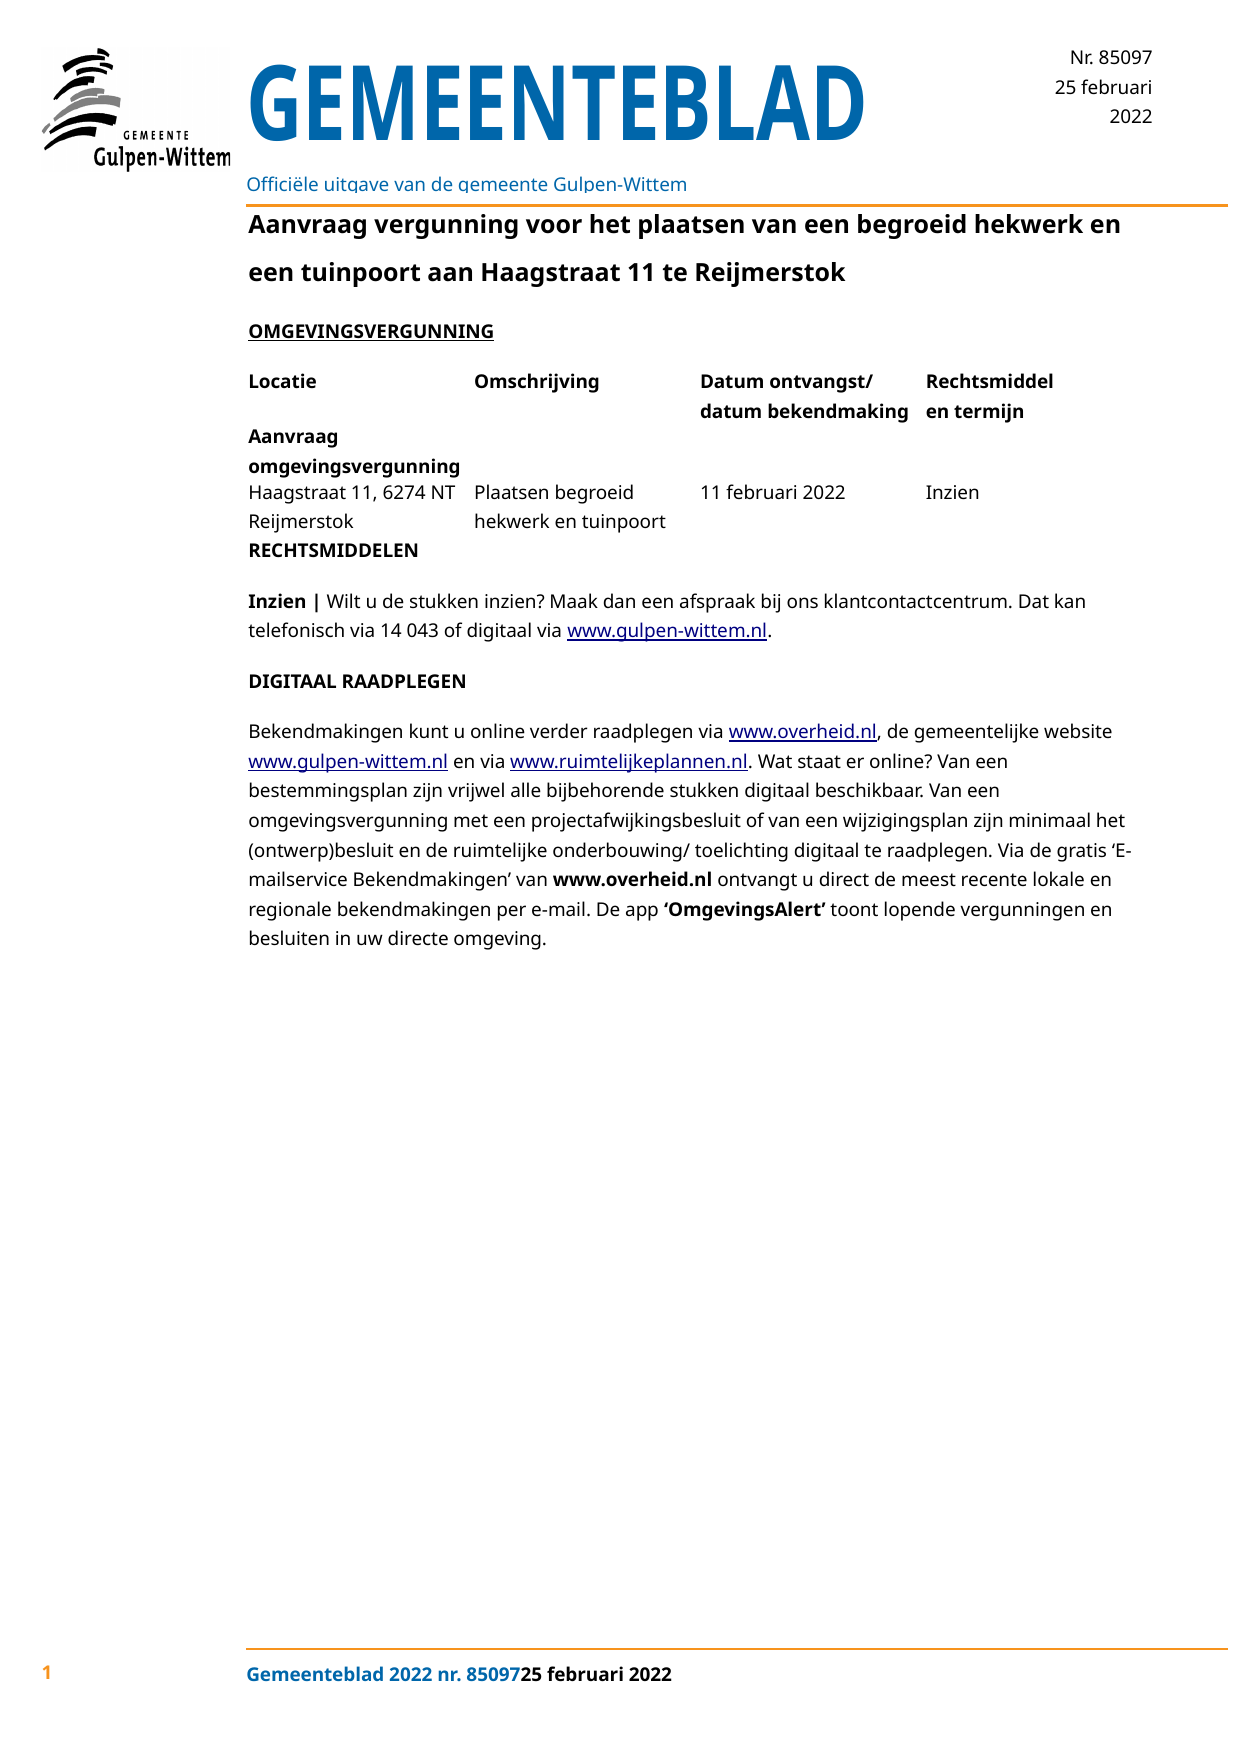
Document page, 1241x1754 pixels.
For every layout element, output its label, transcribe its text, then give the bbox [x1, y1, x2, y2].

table_cell Inzien [926, 479, 1152, 534]
text RECHTSMIDDELEN [248, 538, 1152, 563]
picture [41, 47, 231, 172]
table_header Omschrijving [474, 369, 700, 424]
table_cell Plaatsen begroeid hekwerk en tuinpoort [474, 479, 700, 534]
table_cell [700, 424, 926, 479]
table_cell [474, 424, 700, 479]
text OMGEVINGSVERGUNNING [248, 318, 1152, 344]
table_cell 11 februari 2022 [700, 479, 926, 534]
text DIGITAAL RAADPLEGEN [248, 668, 1152, 694]
text Inzien | Wilt u de stukken inzien? Maak dan een afspraak bij ons klantcontactcentrum. Dat kan telefonisch via 14 043 of digitaal via www.gulpen-wittem.nl. [248, 588, 1152, 643]
text Bekendmakingen kunt u online verder raadplegen via www.overheid.nl, de gemeentelijke website www.gulpen-wittem.nl en via www.ruimtelijkeplannen.nl. Wat staat er online? Van een bestemmingsplan zijn vrijwel alle bijbehorende stukken digitaal beschikbaar. Van een omgevingsvergunning met een projectafwijkingsbesluit of van een wijzigingsplan zijn minimaal het (ontwerp)besluit en de ruimtelijke onderbouwing/ toelichting digitaal te raadplegen. Via de gratis ‘E-mailservice Bekendmakingen’ van www.overheid.nl ontvangt u direct de meest recente lokale en regionale bekendmakingen per e-mail. De app ‘OmgevingsAlert’ toont lopende vergunningen en besluiten in uw directe omgeving. [248, 718, 1152, 951]
table_header Locatie [248, 369, 474, 424]
table_cell Aanvraag omgevingsvergunning [248, 424, 474, 479]
table_header Rechtsmiddel en termijn [926, 369, 1152, 424]
text Aanvraag vergunning voor het plaatsen van een begroeid hekwerk en een tuinpoort aan Haagstraat 11 te Reijmerstok [248, 207, 1152, 288]
table_header Datum ontvangst/ datum bekendmaking [700, 369, 926, 424]
table_cell Haagstraat 11, 6274 NT Reijmerstok [248, 479, 474, 534]
table_cell [926, 424, 1152, 479]
